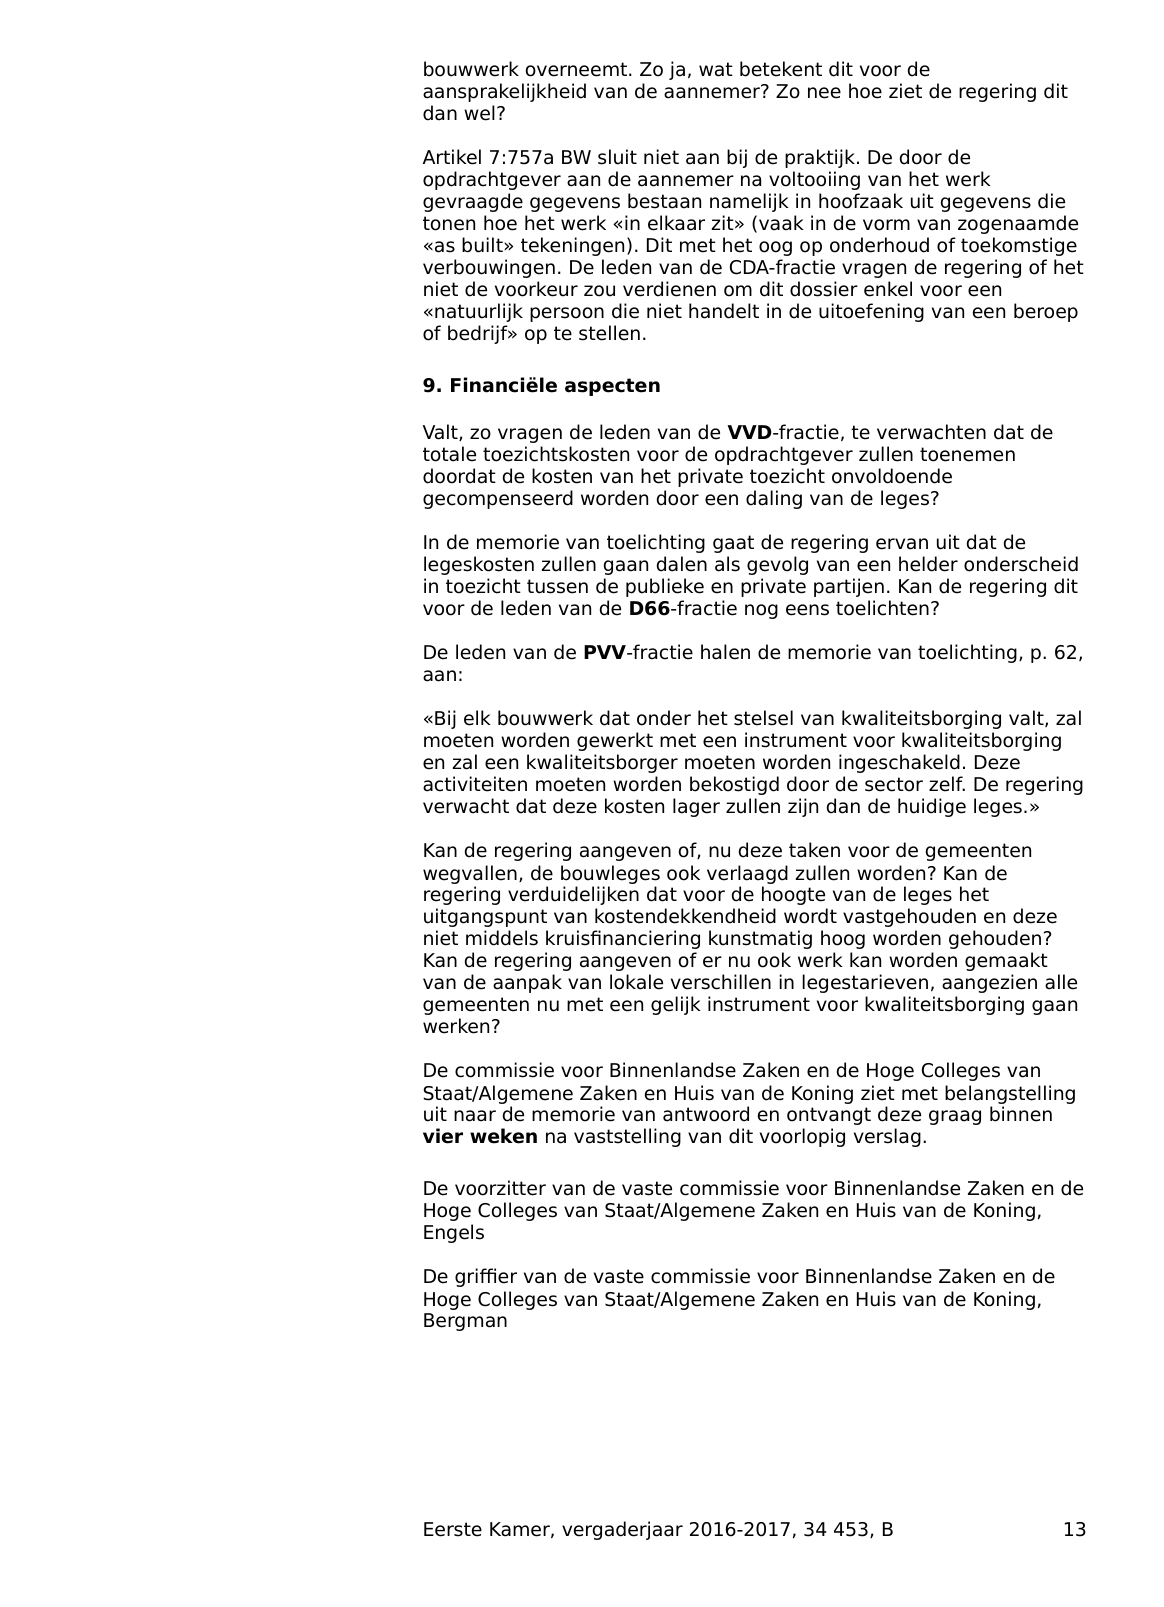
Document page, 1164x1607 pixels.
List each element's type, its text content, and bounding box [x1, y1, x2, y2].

text Kan de regering aangeven of, nu deze taken voor de gemeenten wegvallen, de bouwleges ook verlaagd zullen worden? Kan de regering verduidelijken dat voor de hoogte van de leges het uitgangspunt van kostendekkendheid wordt vastgehouden en deze niet middels kruisfinanciering kunstmatig hoog worden gehouden? Kan de regering aangeven of er nu ook werk kan worden gemaakt van de aanpak van lokale verschillen in legestarieven, aangezien alle gemeenten nu met een gelijk instrument voor kwaliteitsborging gaan werken? [422, 840, 1087, 1038]
text Valt, zo vragen de leden van de VVD-fractie, te verwachten dat de totale toezichtskosten voor de opdrachtgever zullen toenemen doordat de kosten van het private toezicht onvoldoende gecompenseerd worden door een daling van de leges? [422, 422, 1087, 510]
text bouwwerk overneemt. Zo ja, wat betekent dit voor de aansprakelijkheid van de aannemer? Zo nee hoe ziet de regering dit dan wel? [422, 59, 1087, 125]
text In de memorie van toelichting gaat de regering ervan uit dat de legeskosten zullen gaan dalen als gevolg van een helder onderscheid in toezicht tussen de publieke en private partijen. Kan de regering dit voor de leden van de D66-fractie nog eens toelichten? [422, 532, 1087, 620]
text Artikel 7:757a BW sluit niet aan bij de praktijk. De door de opdrachtgever aan de aannemer na voltooiing van het werk gevraagde gegevens bestaan namelijk in hoofzaak uit gegevens die tonen hoe het werk «in elkaar zit» (vaak in de vorm van zogenaamde «as built» tekeningen). Dit met het oog op onderhoud of toekomstige verbouwingen. De leden van de CDA-fractie vragen de regering of het niet de voorkeur zou verdienen om dit dossier enkel voor een «natuurlijk persoon die niet handelt in de uitoefening van een beroep of bedrijf» op te stellen. [422, 147, 1087, 345]
text De voorzitter van de vaste commissie voor Binnenlandse Zaken en de Hoge Colleges van Staat/Algemene Zaken en Huis van de Koning, Engels [422, 1178, 1087, 1244]
text De griffier van de vaste commissie voor Binnenlandse Zaken en de Hoge Colleges van Staat/Algemene Zaken en Huis van de Koning, Bergman [422, 1266, 1087, 1332]
text De commissie voor Binnenlandse Zaken en de Hoge Colleges van Staat/Algemene Zaken en Huis van de Koning ziet met belangstelling uit naar de memorie van antwoord en ontvangt deze graag binnen vier weken na vaststelling van dit voorlopig verslag. [422, 1060, 1087, 1148]
subtitle 9. Financiële aspecten [422, 375, 1087, 397]
text De leden van de PVV-fractie halen de memorie van toelichting, p. 62, aan: [422, 642, 1087, 686]
text «Bij elk bouwwerk dat onder het stelsel van kwaliteitsborging valt, zal moeten worden gewerkt met een instrument voor kwaliteitsborging en zal een kwaliteitsborger moeten worden ingeschakeld. Deze activiteiten moeten worden bekostigd door de sector zelf. De regering verwacht dat deze kosten lager zullen zijn dan de huidige leges.» [422, 708, 1087, 818]
